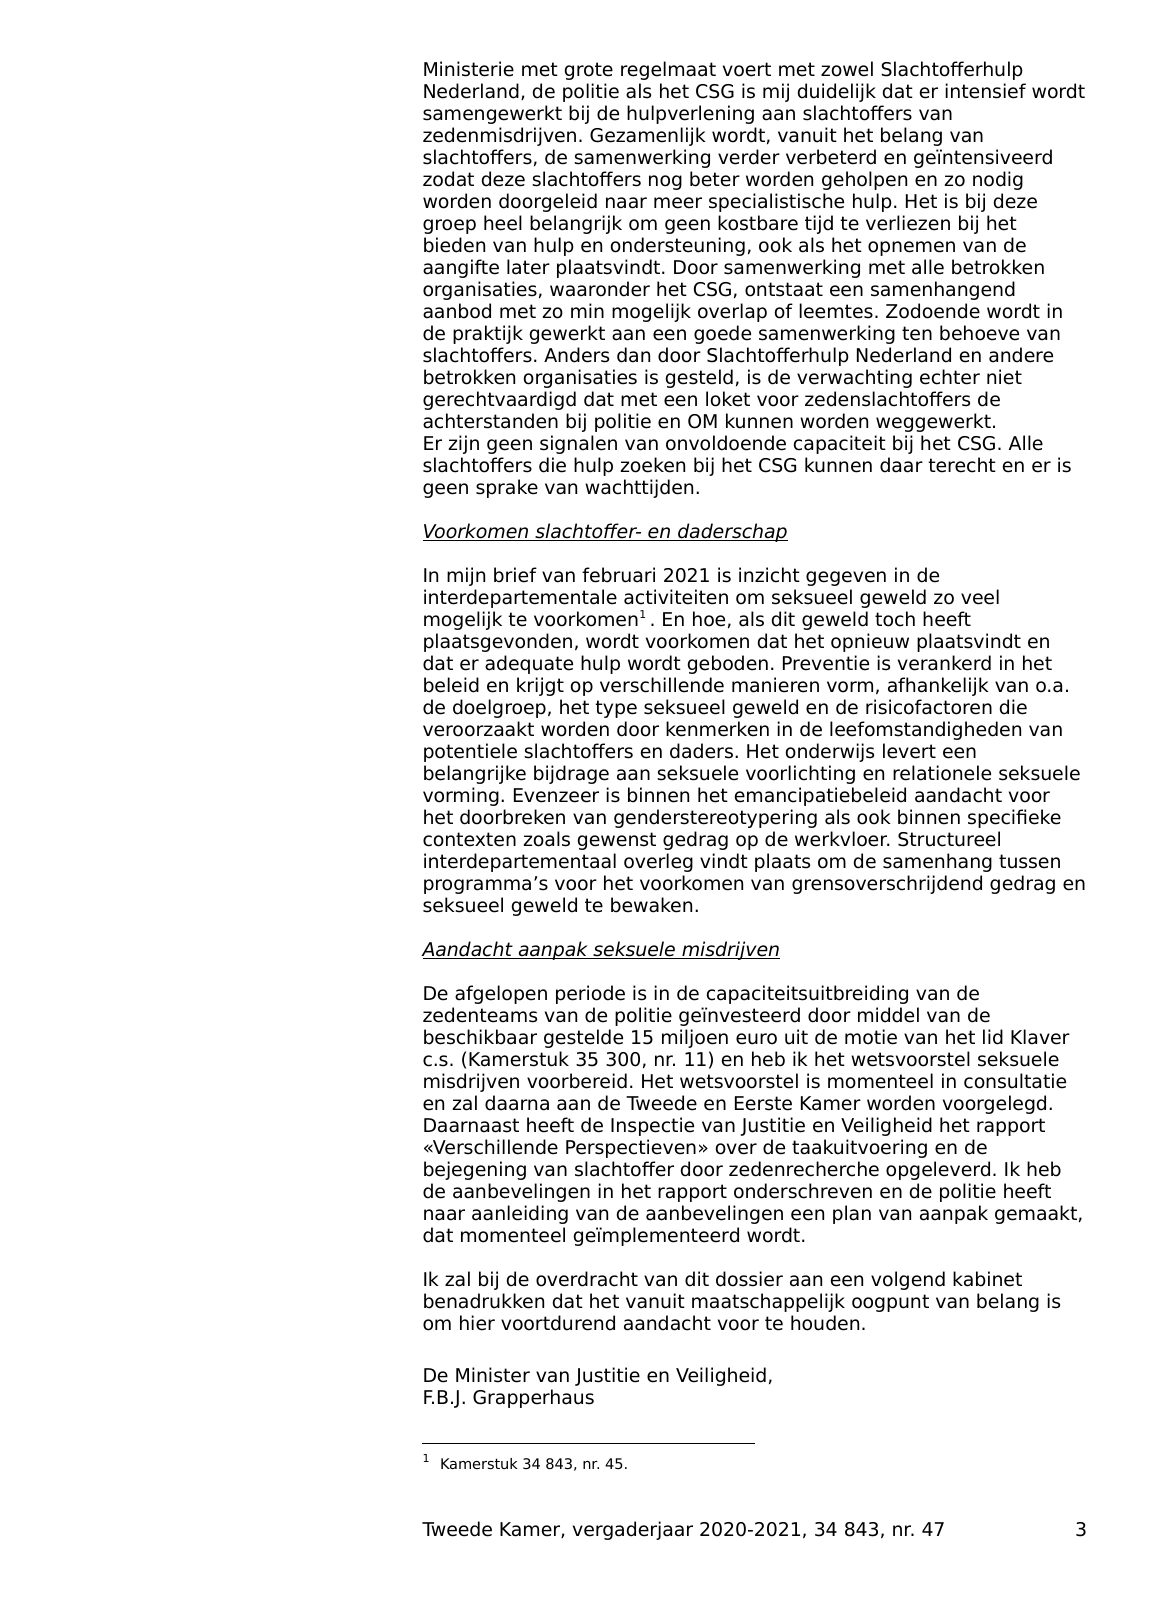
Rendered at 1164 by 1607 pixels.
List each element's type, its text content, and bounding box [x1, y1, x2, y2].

text Kamerstuk 34 843, nr. 45. [422, 1452, 1087, 1474]
subtitle Voorkomen slachtoffer- en daderschap [422, 521, 1087, 543]
text Daarnaast heeft de Inspectie van Justitie en Veiligheid het rapport «Verschillende Perspectieven» over de taakuitvoering en de bejegening van slachtoffer door zedenrecherche opgeleverd. Ik heb de aanbevelingen in het rapport onderschreven en de politie heeft naar aanleiding van de aanbevelingen een plan van aanpak gemaakt, dat momenteel geïmplementeerd wordt. [422, 1115, 1087, 1247]
text Ik zal bij de overdracht van dit dossier aan een volgend kabinet benadrukken dat het vanuit maatschappelijk oogpunt van belang is om hier voortdurend aandacht voor te houden. [422, 1269, 1087, 1335]
text In mijn brief van februari 2021 is inzicht gegeven in de interdepartementale activiteiten om seksueel geweld zo veel mogelijk te voorkomen. En hoe, als dit geweld toch heeft plaatsgevonden, wordt voorkomen dat het opnieuw plaatsvindt en dat er adequate hulp wordt geboden. Preventie is verankerd in het beleid en krijgt op verschillende manieren vorm, afhankelijk van o.a. de doelgroep, het type seksueel geweld en de risicofactoren die veroorzaakt worden door kenmerken in de leefomstandigheden van potentiele slachtoffers en daders. Het onderwijs levert een belangrijke bijdrage aan seksuele voorlichting en relationele seksuele vorming. Evenzeer is binnen het emancipatiebeleid aandacht voor het doorbreken van genderstereotypering als ook binnen specifieke contexten zoals gewenst gedrag op de werkvloer. Structureel interdepartementaal overleg vindt plaats om de samenhang tussen programma’s voor het voorkomen van grensoverschrijdend gedrag en seksueel geweld te bewaken. [422, 565, 1087, 917]
text Ministerie met grote regelmaat voert met zowel Slachtofferhulp Nederland, de politie als het CSG is mij duidelijk dat er intensief wordt samengewerkt bij de hulpverlening aan slachtoffers van zedenmisdrijven. Gezamenlijk wordt, vanuit het belang van slachtoffers, de samenwerking verder verbeterd en geïntensiveerd zodat deze slachtoffers nog beter worden geholpen en zo nodig worden doorgeleid naar meer specialistische hulp. Het is bij deze groep heel belangrijk om geen kostbare tijd te verliezen bij het bieden van hulp en ondersteuning, ook als het opnemen van de aangifte later plaatsvindt. Door samenwerking met alle betrokken organisaties, waaronder het CSG, ontstaat een samenhangend aanbod met zo min mogelijk overlap of leemtes. Zodoende wordt in de praktijk gewerkt aan een goede samenwerking ten behoeve van slachtoffers. Anders dan door Slachtofferhulp Nederland en andere betrokken organisaties is gesteld, is de verwachting echter niet gerechtvaardigd dat met een loket voor zedenslachtoffers de achterstanden bij politie en OM kunnen worden weggewerkt. [422, 59, 1087, 433]
text De Minister van Justitie en Veiligheid, F.B.J. Grapperhaus [422, 1365, 1087, 1409]
text Er zijn geen signalen van onvoldoende capaciteit bij het CSG. Alle slachtoffers die hulp zoeken bij het CSG kunnen daar terecht en er is geen sprake van wachttijden. [422, 433, 1087, 499]
subtitle Aandacht aanpak seksuele misdrijven [422, 939, 1087, 961]
text De afgelopen periode is in de capaciteitsuitbreiding van de zedenteams van de politie geïnvesteerd door middel van de beschikbaar gestelde 15 miljoen euro uit de motie van het lid Klaver c.s. (Kamerstuk 35 300, nr. 11) en heb ik het wetsvoorstel seksuele misdrijven voorbereid. Het wetsvoorstel is momenteel in consultatie en zal daarna aan de Tweede en Eerste Kamer worden voorgelegd. [422, 983, 1087, 1115]
